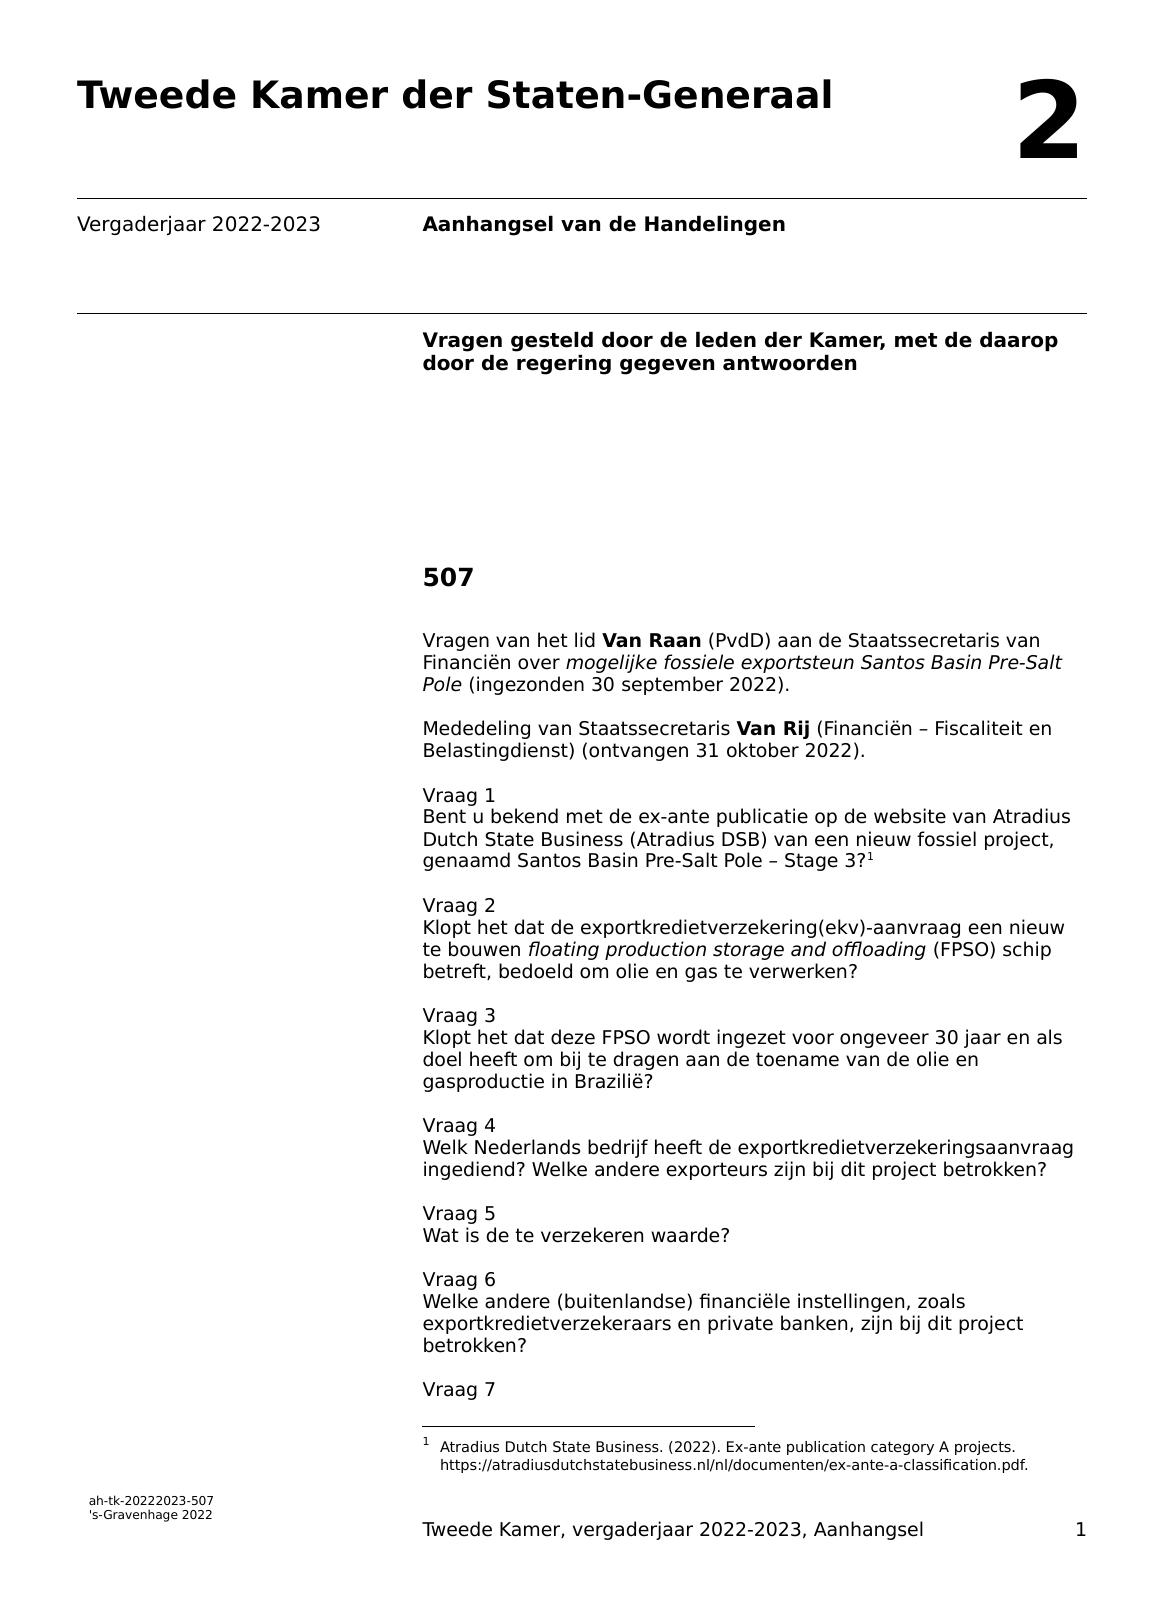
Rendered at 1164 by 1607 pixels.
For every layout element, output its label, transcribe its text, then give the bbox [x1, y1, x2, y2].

text Atradius Dutch State Business. (2022). Ex-ante publication category A projects. https://atradiusdutchstatebusiness.nl/nl/documenten/ex-ante-a-classification.pdf. [422, 1435, 1087, 1474]
text Wat is de te verzekeren waarde? [422, 1225, 1087, 1247]
text Vraag 1 [422, 784, 1087, 806]
table_header Tweede Kamer der Staten-Generaal [77, 59, 886, 198]
text Vraag 4 [422, 1115, 1087, 1137]
text Bent u bekend met de ex-ante publicatie op de website van Atradius Dutch State Business (Atradius DSB) van een nieuw fossiel project, genaamd Santos Basin Pre-Salt Pole – Stage 3? [422, 806, 1087, 872]
text 507 [422, 563, 1087, 592]
text Vraag 2 [422, 894, 1087, 917]
text Vraag 5 [422, 1203, 1087, 1225]
table_cell Aanhangsel van de Handelingen [422, 199, 1087, 313]
text Vragen van het lid Van Raan (PvdD) aan de Staatssecretaris van Financiën over mogelijke fossiele exportsteun Santos Basin Pre-Salt Pole (ingezonden 30 september 2022). [422, 630, 1087, 696]
text Mededeling van Staatssecretaris Van Rij (Financiën – Fiscaliteit en Belastingdienst) (ontvangen 31 oktober 2022). [422, 718, 1087, 762]
text Welke andere (buitenlandse) financiële instellingen, zoals exportkredietverzekeraars en private banken, zijn bij dit project betrokken? [422, 1291, 1087, 1357]
text Vraag 3 [422, 1005, 1087, 1027]
table_cell [77, 314, 422, 375]
table_cell Vergaderjaar 2022-2023 [77, 199, 422, 313]
table_cell Vragen gesteld door de leden der Kamer, met de daarop door de regering gegeven antwoorden [422, 314, 1087, 375]
text Klopt het dat de exportkredietverzekering(ekv)-aanvraag een nieuw te bouwen floating production storage and offloading (FPSO) schip betreft, bedoeld om olie en gas te verwerken? [422, 917, 1087, 982]
text Klopt het dat deze FPSO wordt ingezet voor ongeveer 30 jaar en als doel heeft om bij te dragen aan de toename van de olie en gasproductie in Brazilië? [422, 1027, 1087, 1093]
text Vraag 6 [422, 1269, 1087, 1291]
text Vraag 7 [422, 1379, 1087, 1401]
text Welk Nederlands bedrijf heeft de exportkredietverzekeringsaanvraag ingediend? Welke andere exporteurs zijn bij dit project betrokken? [422, 1137, 1087, 1181]
table_header 2 [886, 59, 1087, 198]
text 's-Gravenhage 2022 [88, 1508, 323, 1522]
text ah-tk-20222023-507 [88, 1494, 323, 1508]
